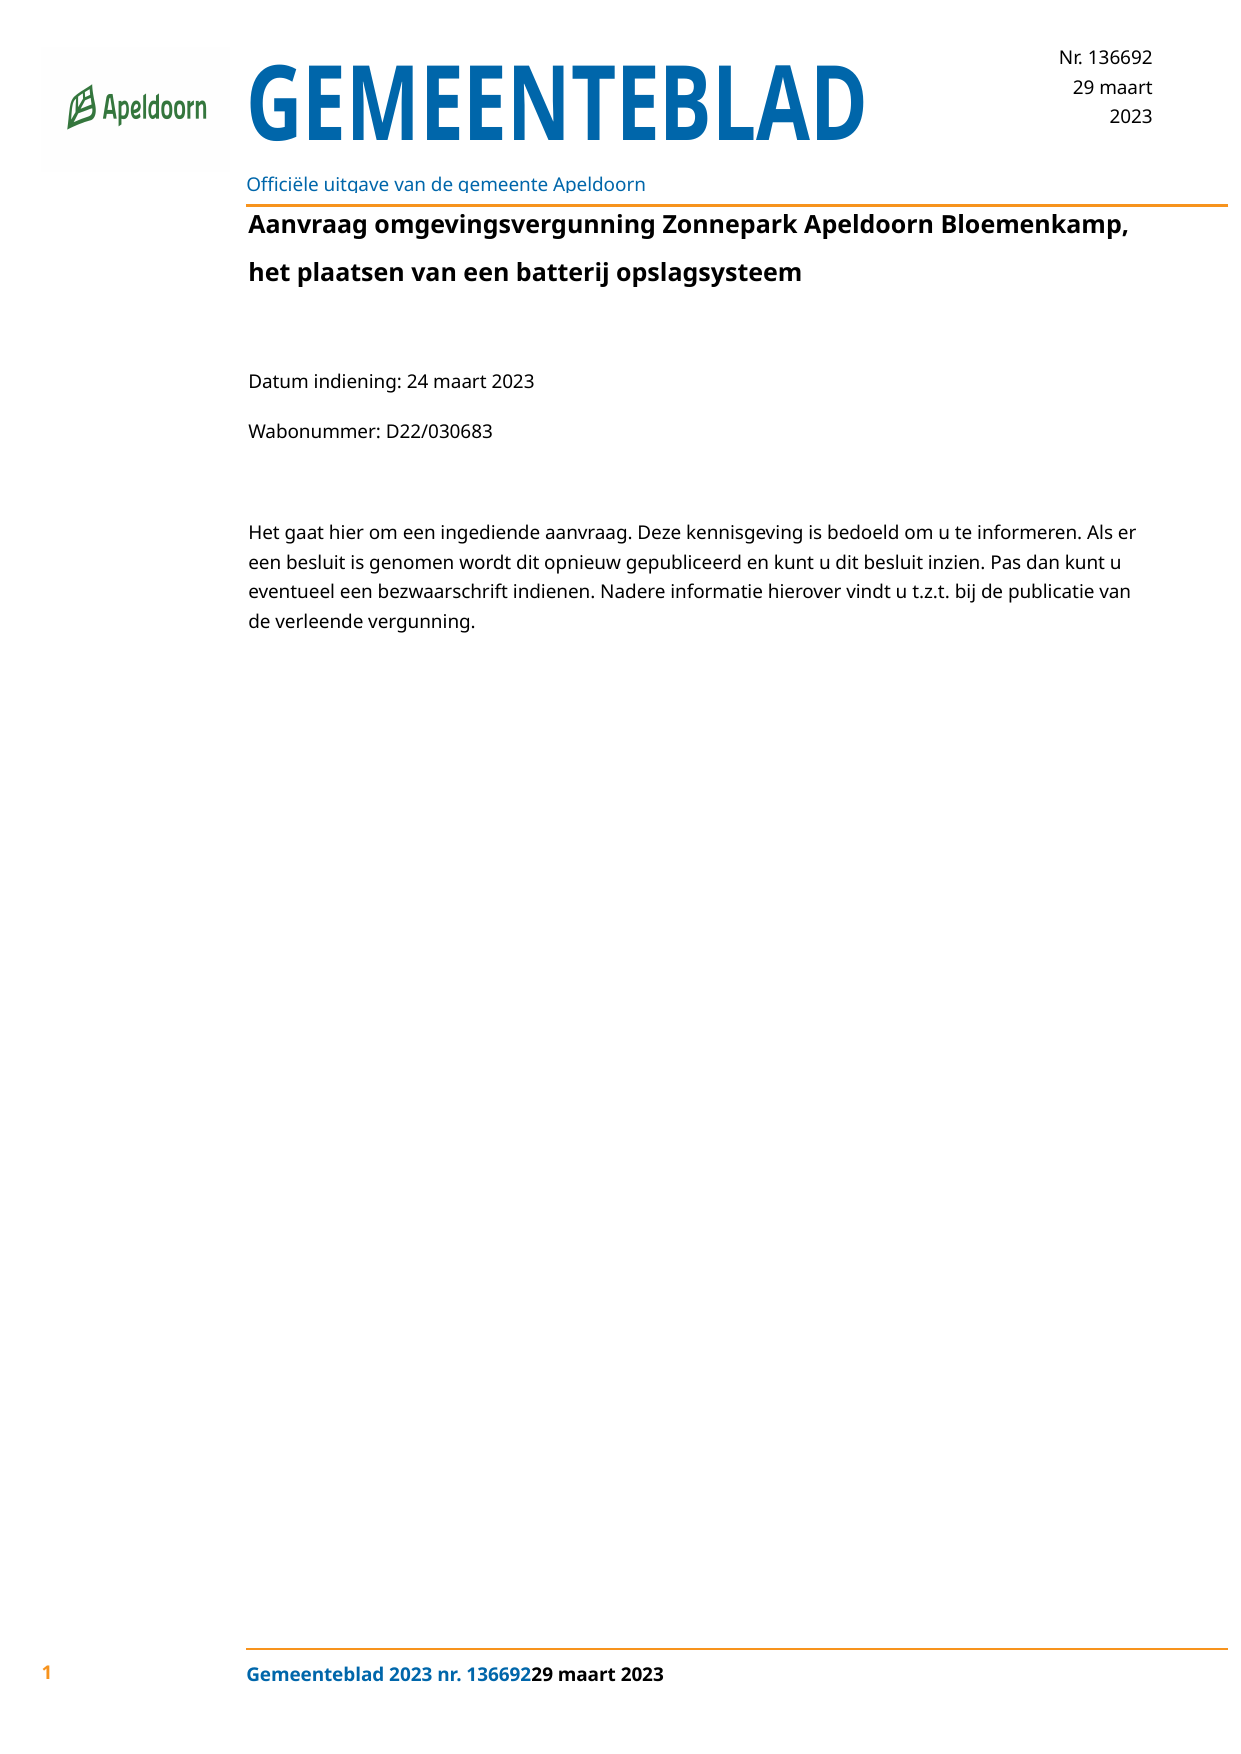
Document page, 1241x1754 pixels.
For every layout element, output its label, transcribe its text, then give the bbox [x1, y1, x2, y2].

picture [41, 47, 231, 172]
text Het gaat hier om een ingediende aanvraag. Deze kennisgeving is bedoeld om u te informeren. Als er een besluit is genomen wordt dit opnieuw gepubliceerd en kunt u dit besluit inzien. Pas dan kunt u eventueel een bezwaarschrift indienen. Nadere informatie hierover vindt u t.z.t. bij de publicatie van de verleende vergunning. [248, 519, 1152, 634]
text Wabonummer: D22/030683 [248, 419, 1152, 444]
text Datum indiening: 24 maart 2023 [248, 368, 1152, 394]
text Aanvraag omgevingsvergunning Zonnepark Apeldoorn Bloemenkamp, het plaatsen van een batterij opslagsysteem [248, 207, 1152, 288]
